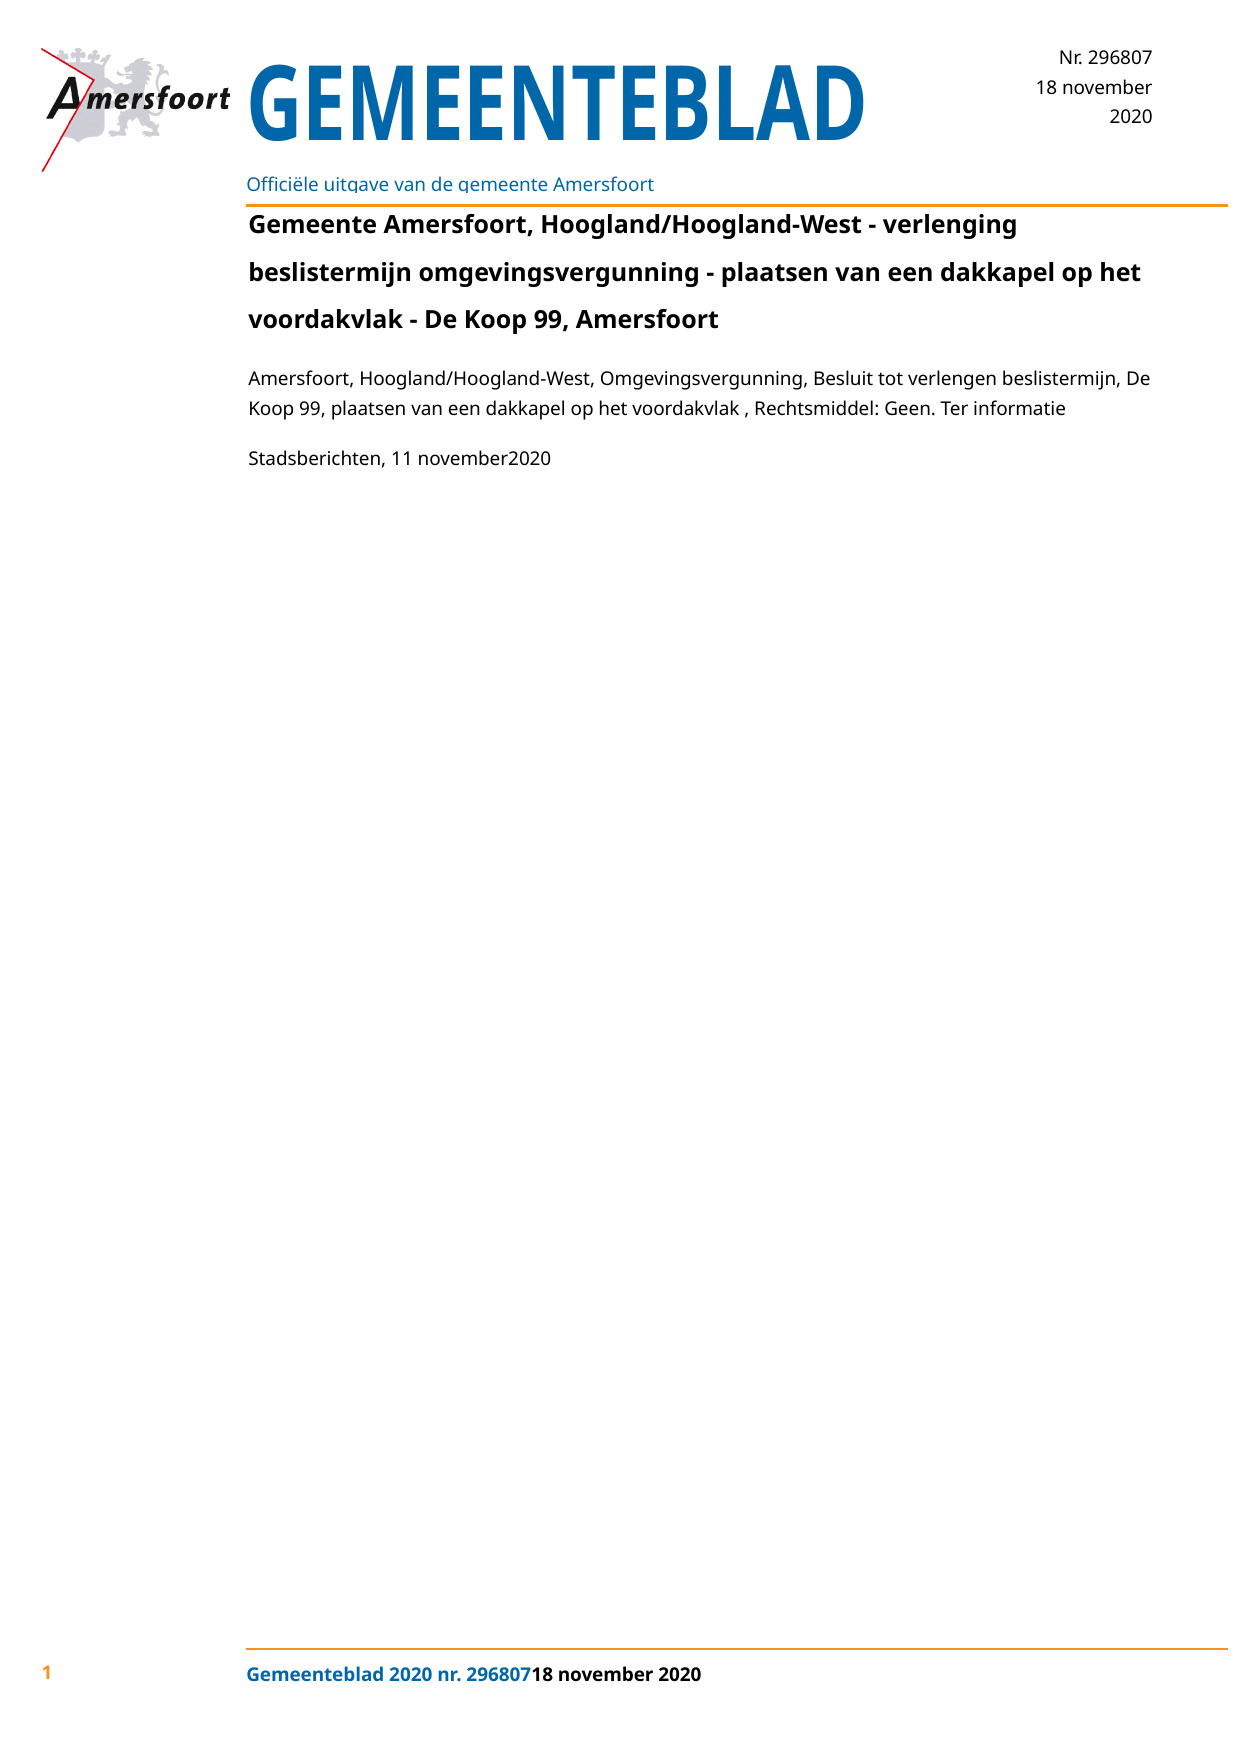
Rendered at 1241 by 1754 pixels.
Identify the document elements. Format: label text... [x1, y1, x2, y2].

text Stadsberichten, 11 november2020 [248, 446, 1152, 471]
picture [41, 47, 231, 172]
text Gemeente Amersfoort, Hoogland/Hoogland-West - verlenging beslistermijn omgevingsvergunning - plaatsen van een dakkapel op het voordakvlak - De Koop 99, Amersfoort [248, 207, 1152, 336]
text Amersfoort, Hoogland/Hoogland-West, Omgevingsvergunning, Besluit tot verlengen beslistermijn, De Koop 99, plaatsen van een dakkapel op het voordakvlak , Rechtsmiddel: Geen. Ter informatie [248, 366, 1152, 421]
